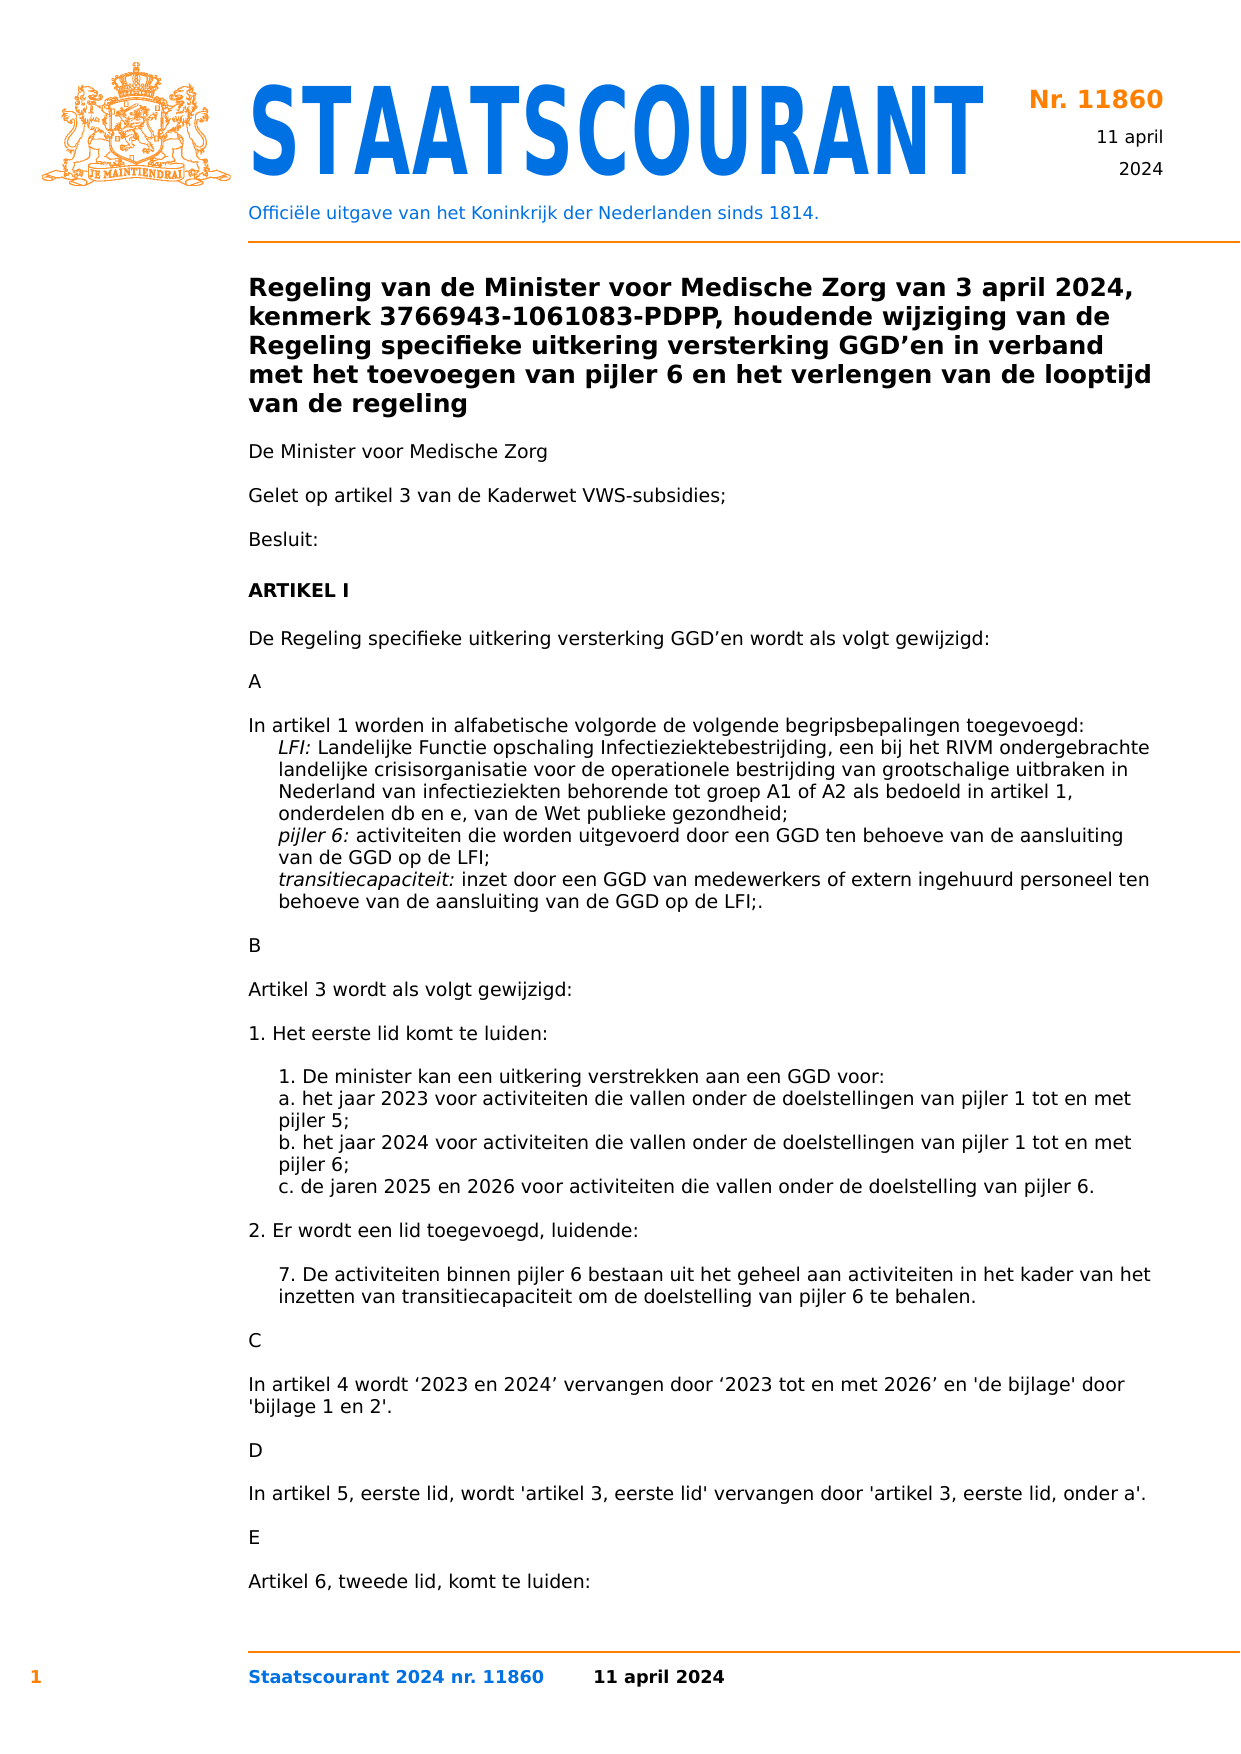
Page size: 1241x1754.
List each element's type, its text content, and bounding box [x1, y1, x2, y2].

text In artikel 1 worden in alfabetische volgorde de volgende begripsbepalingen toegevoegd: [248, 715, 1163, 737]
table_cell 2024 [998, 153, 1240, 203]
text a. het jaar 2023 voor activiteiten die vallen onder de doelstellingen van pijler 1 tot en met pijler 5; [278, 1088, 1163, 1132]
text D [248, 1439, 1163, 1461]
table_header STAATSCOURANT [248, 62, 998, 203]
text Artikel 6, tweede lid, komt te luiden: [248, 1571, 1163, 1593]
table_header Nr. 11860 [998, 62, 1240, 121]
text transitiecapaciteit: inzet door een GGD van medewerkers of extern ingehuurd personeel ten behoeve van de aansluiting van de GGD op de LFI;. [278, 869, 1163, 913]
picture [41, 62, 231, 186]
text LFI: Landelijke Functie opschaling Infectieziektebestrijding, een bij het RIVM ondergebrachte landelijke crisisorganisatie voor de operationele bestrijding van grootschalige uitbraken in Nederland van infectieziekten behorende tot groep A1 of A2 als bedoeld in artikel 1, onderdelen db en e, van de Wet publieke gezondheid; [278, 737, 1163, 825]
subtitle ARTIKEL I [248, 580, 1163, 602]
text 2. Er wordt een lid toegevoegd, luidende: [248, 1220, 1163, 1242]
text b. het jaar 2024 voor activiteiten die vallen onder de doelstellingen van pijler 1 tot en met pijler 6; [278, 1132, 1163, 1176]
text In artikel 4 wordt ‘2023 en 2024’ vervangen door ‘2023 tot en met 2026’ en 'de bijlage' door 'bijlage 1 en 2'. [248, 1374, 1163, 1418]
table_cell Officiële uitgave van het Koninkrijk der Nederlanden sinds 1814. [248, 203, 1240, 241]
table_header [25, 62, 248, 241]
text E [248, 1527, 1163, 1549]
text B [248, 935, 1163, 957]
text 1. De minister kan een uitkering verstrekken aan een GGD voor: [278, 1066, 1163, 1088]
text De Minister voor Medische Zorg [248, 441, 1163, 463]
text C [248, 1330, 1163, 1352]
text c. de jaren 2025 en 2026 voor activiteiten die vallen onder de doelstelling van pijler 6. [278, 1176, 1163, 1198]
text A [248, 671, 1163, 693]
text De Regeling specifieke uitkering versterking GGD’en wordt als volgt gewijzigd: [248, 627, 1163, 649]
text 7. De activiteiten binnen pijler 6 bestaan uit het geheel aan activiteiten in het kader van het inzetten van transitiecapaciteit om de doelstelling van pijler 6 te behalen. [278, 1264, 1163, 1308]
text In artikel 5, eerste lid, wordt 'artikel 3, eerste lid' vervangen door 'artikel 3, eerste lid, onder a'. [248, 1483, 1163, 1505]
text 1. Het eerste lid komt te luiden: [248, 1022, 1163, 1044]
text Gelet op artikel 3 van de Kaderwet VWS-subsidies; [248, 484, 1163, 507]
text pijler 6: activiteiten die worden uitgevoerd door een GGD ten behoeve van de aansluiting van de GGD op de LFI; [278, 825, 1163, 869]
subtitle Regeling van de Minister voor Medische Zorg van 3 april 2024, kenmerk 3766943-1061083-PDPP, houdende wijziging van de Regeling specifieke uitkering versterking GGD’en in verband met het toevoegen van pijler 6 en het verlengen van de looptijd van de regeling [248, 273, 1163, 419]
text Artikel 3 wordt als volgt gewijzigd: [248, 979, 1163, 1001]
table_cell 11 april [998, 121, 1240, 153]
text Besluit: [248, 528, 1163, 550]
